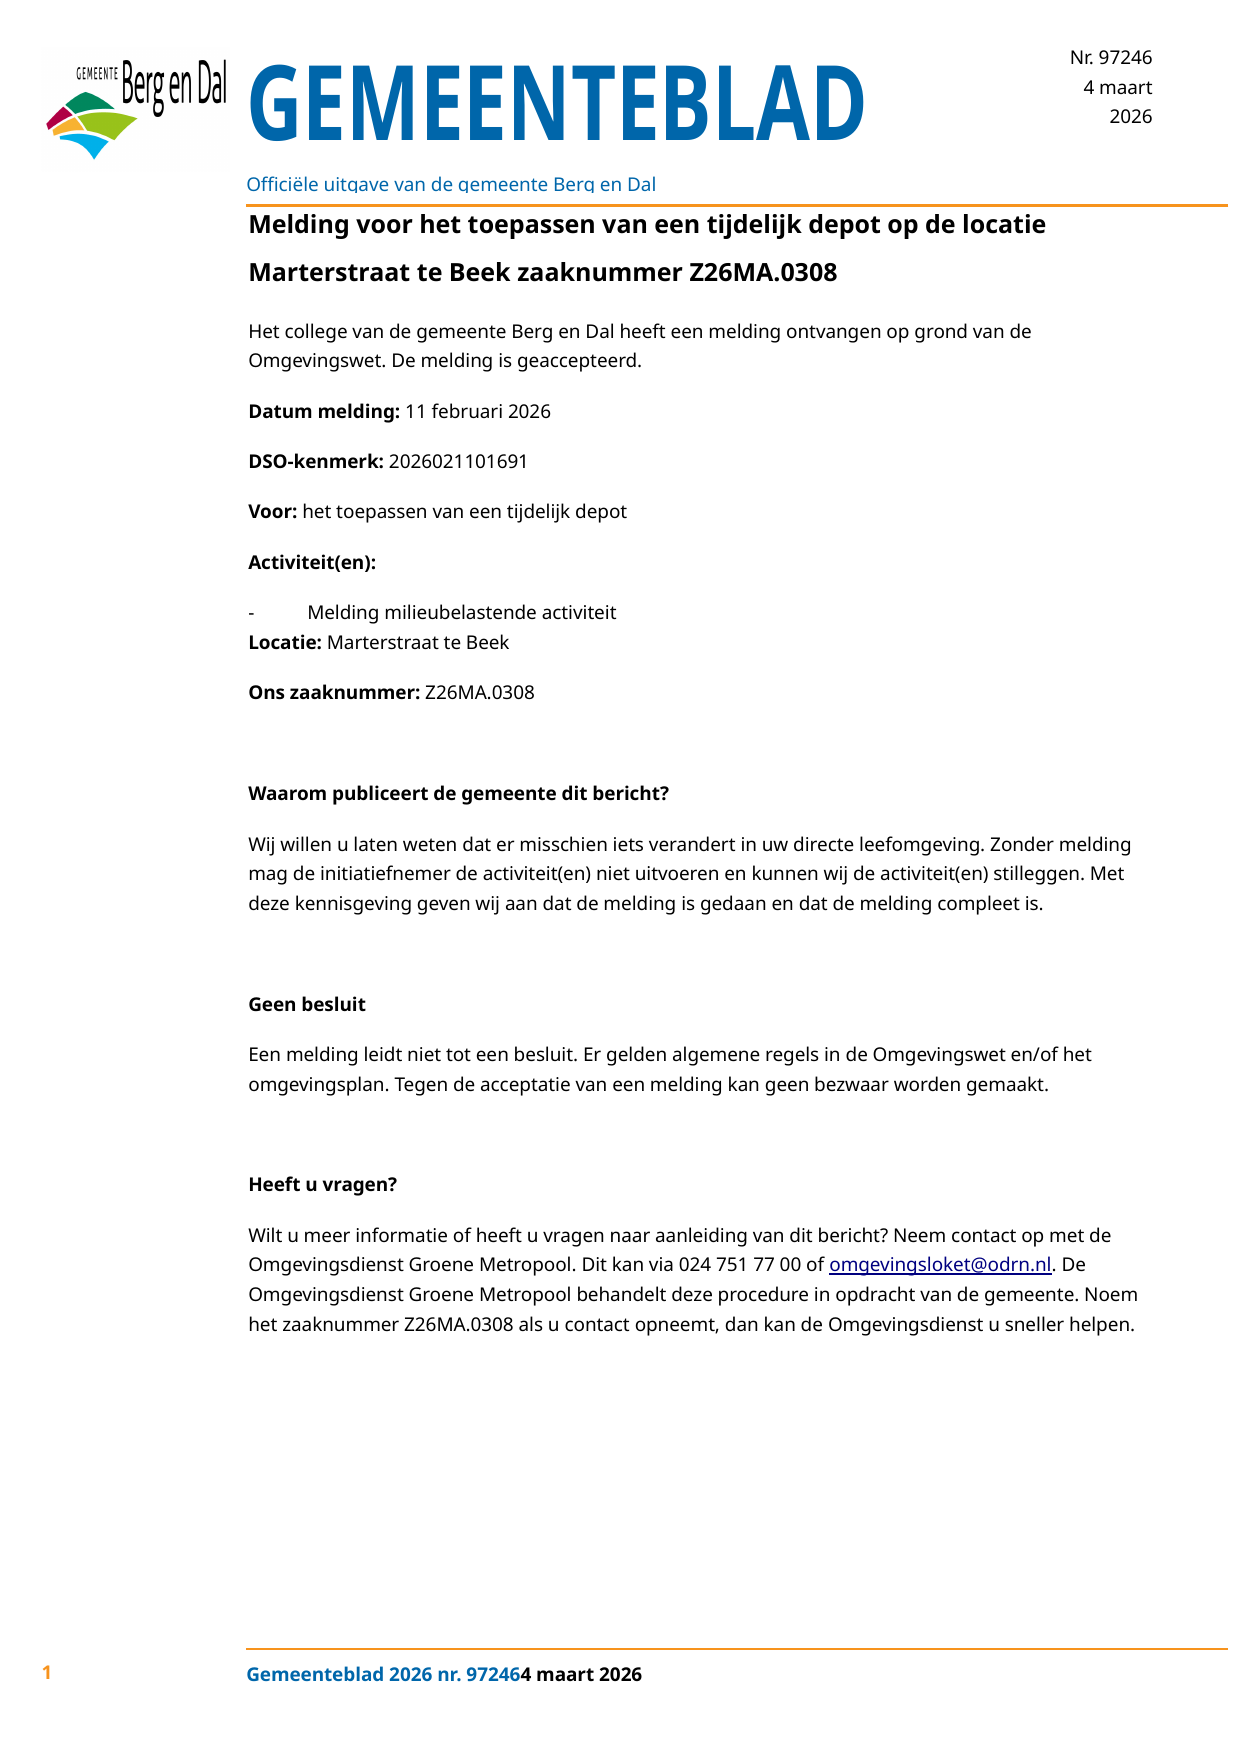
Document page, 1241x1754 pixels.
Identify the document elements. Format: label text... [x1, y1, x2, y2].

text Een melding leidt niet tot een besluit. Er gelden algemene regels in de Omgevingswet en/of het omgevingsplan. Tegen de acceptatie van een melding kan geen bezwaar worden gemaakt. [248, 1041, 1152, 1097]
text Heeft u vragen? [248, 1172, 1152, 1197]
text Datum melding: 11 februari 2026 [248, 398, 1152, 424]
text Ons zaaknummer: Z26MA.0308 [248, 679, 1152, 705]
text Melding voor het toepassen van een tijdelijk depot op de locatie Marterstraat te Beek zaaknummer Z26MA.0308 [248, 207, 1152, 288]
text Geen besluit [248, 991, 1152, 1017]
text Wilt u meer informatie of heeft u vragen naar aanleiding van dit bericht? Neem contact op met de Omgevingsdienst Groene Metropool. Dit kan via 024 751 77 00 of omgevingsloket@odrn.nl. De Omgevingsdienst Groene Metropool behandelt deze procedure in opdracht van de gemeente. Noem het zaaknummer Z26MA.0308 als u contact opneemt, dan kan de Omgevingsdienst u sneller helpen. [248, 1222, 1152, 1337]
list Melding milieubelastende activiteit [248, 599, 1152, 625]
text DSO-kenmerk: 2026021101691 [248, 448, 1152, 474]
text Locatie: Marterstraat te Beek [248, 629, 1152, 655]
text Voor: het toepassen van een tijdelijk depot [248, 499, 1152, 524]
text Waarom publiceert de gemeente dit bericht? [248, 780, 1152, 806]
picture [41, 47, 231, 172]
text Wij willen u laten weten dat er misschien iets verandert in uw directe leefomgeving. Zonder melding mag de initiatiefnemer de activiteit(en) niet uitvoeren en kunnen wij de activiteit(en) stilleggen. Met deze kennisgeving geven wij aan dat de melding is gedaan en dat de melding compleet is. [248, 831, 1152, 916]
text Het college van de gemeente Berg en Dal heeft een melding ontvangen op grond van de Omgevingswet. De melding is geaccepteerd. [248, 318, 1152, 373]
text Activiteit(en): [248, 549, 1152, 575]
